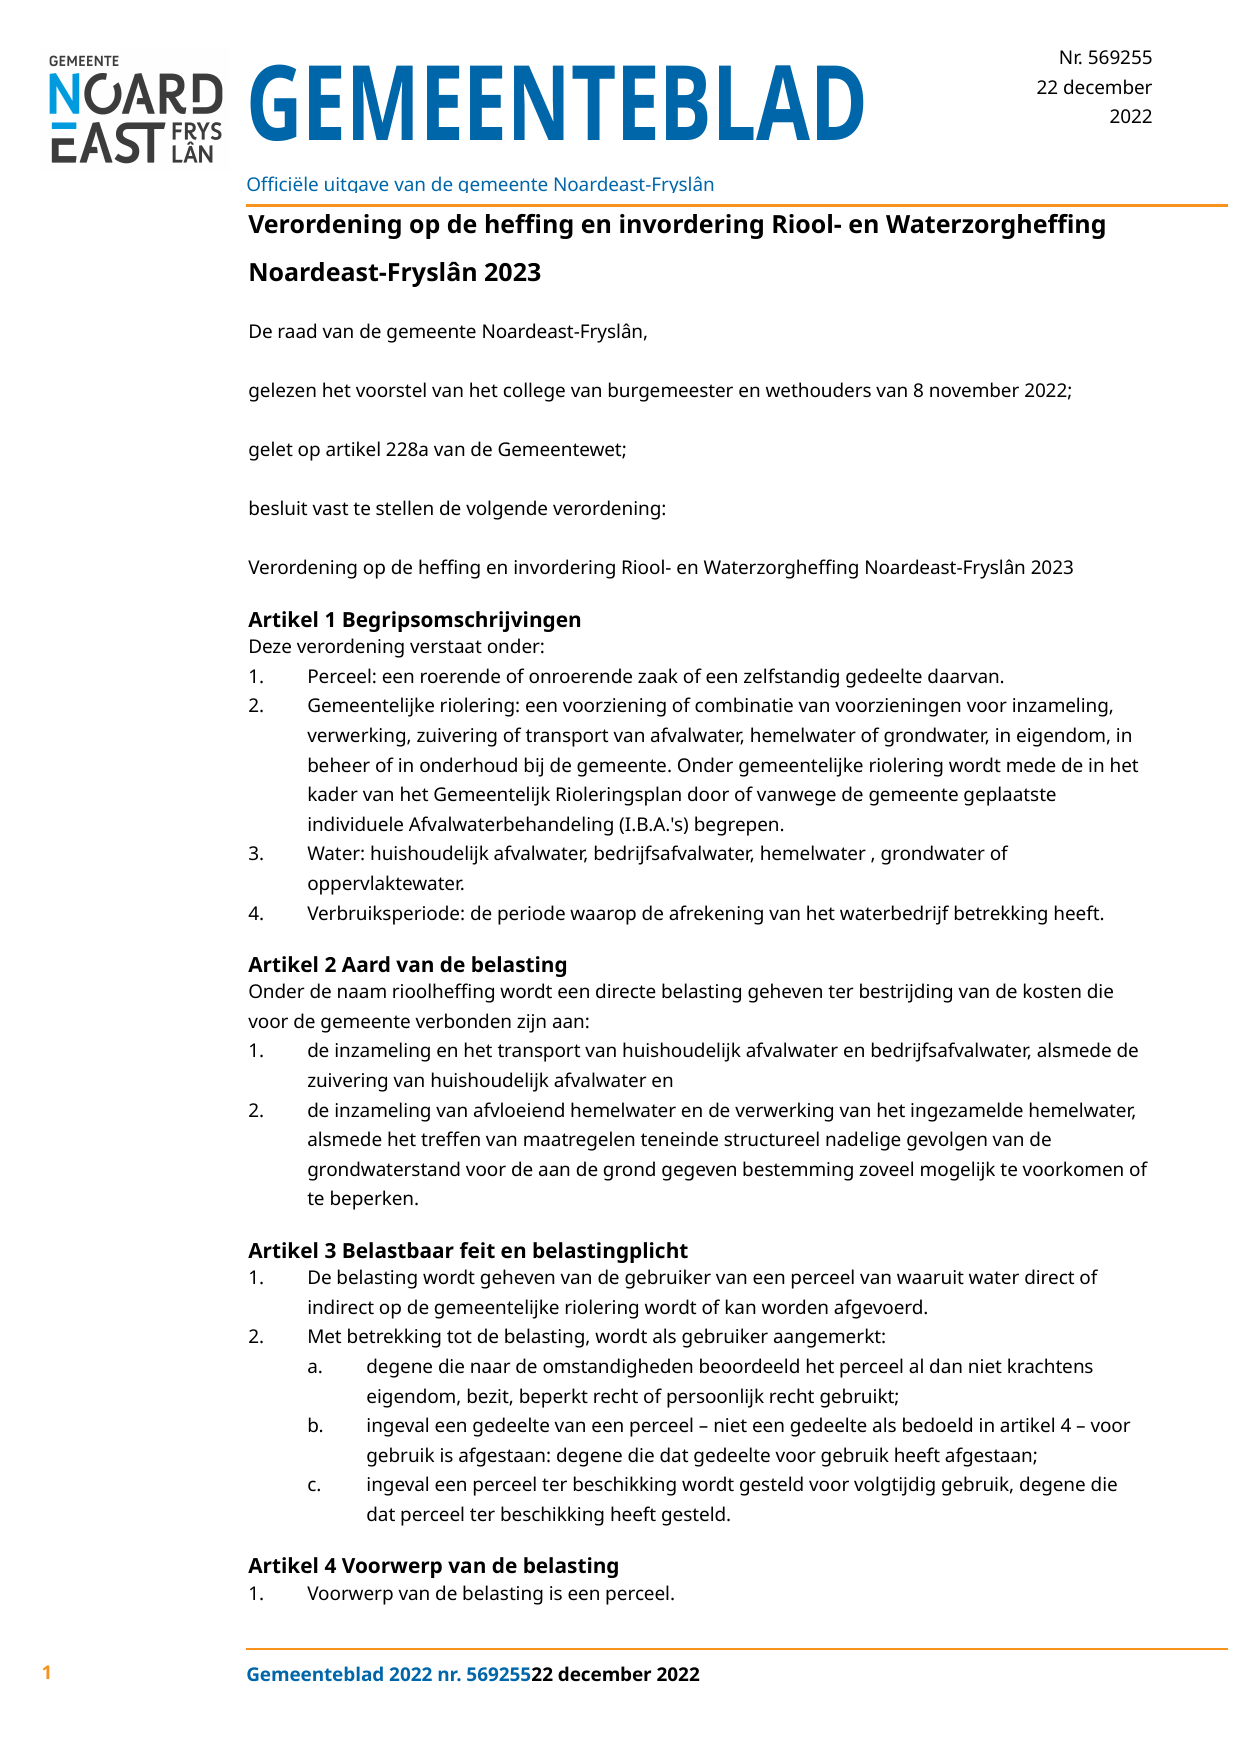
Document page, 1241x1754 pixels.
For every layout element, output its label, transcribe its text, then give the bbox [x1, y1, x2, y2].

text Artikel 1 Begripsomschrijvingen [248, 605, 1152, 633]
text Verordening op de heffing en invordering Riool- en Waterzorgheffing Noardeast-Fryslân 2023 [248, 554, 1152, 580]
list de inzameling van afvloeiend hemelwater en de verwerking van het ingezamelde hemelwater, alsmede het treffen van maatregelen teneinde structureel nadelige gevolgen van de grondwaterstand voor de aan de grond gegeven bestemming zoveel mogelijk te voorkomen of te beperken. [248, 1097, 1152, 1211]
list Met betrekking tot de belasting, wordt als gebruiker aangemerkt: [248, 1324, 1152, 1349]
list De belasting wordt geheven van de gebruiker van een perceel van waaruit water direct of indirect op de gemeentelijke riolering wordt of kan worden afgevoerd. [248, 1264, 1152, 1320]
list ingeval een perceel ter beschikking wordt gesteld voor volgtijdig gebruik, degene die dat perceel ter beschikking heeft gesteld. [307, 1472, 1152, 1527]
list Water: huishoudelijk afvalwater, bedrijfsafvalwater, hemelwater , grondwater of oppervlaktewater. [248, 841, 1152, 896]
list de inzameling en het transport van huishoudelijk afvalwater en bedrijfsafvalwater, alsmede de zuivering van huishoudelijk afvalwater en [248, 1038, 1152, 1093]
text besluit vast te stellen de volgende verordening: [248, 495, 1152, 521]
text gelezen het voorstel van het college van burgemeester en wethouders van 8 november 2022; [248, 377, 1152, 403]
text Onder de naam rioolheffing wordt een directe belasting geheven ter bestrijding van de kosten die voor de gemeente verbonden zijn aan: [248, 978, 1152, 1034]
list Verbruiksperiode: de periode waarop de afrekening van het waterbedrijf betrekking heeft. [248, 900, 1152, 925]
text Verordening op de heffing en invordering Riool- en Waterzorgheffing Noardeast-Fryslân 2023 [248, 207, 1152, 288]
text De raad van de gemeente Noardeast-Fryslân, [248, 318, 1152, 344]
text gelet op artikel 228a van de Gemeentewet; [248, 436, 1152, 462]
list ingeval een gedeelte van een perceel – niet een gedeelte als bedoeld in artikel 4 – voor gebruik is afgestaan: degene die dat gedeelte voor gebruik heeft afgestaan; [307, 1412, 1152, 1468]
list Gemeentelijke riolering: een voorziening of combinatie van voorzieningen voor inzameling, verwerking, zuivering of transport van afvalwater, hemelwater of grondwater, in eigendom, in beheer of in onderhoud bij de gemeente. Onder gemeentelijke riolering wordt mede de in het kader van het Gemeentelijk Rioleringsplan door of vanwege de gemeente geplaatste individuele Afvalwaterbehandeling (I.B.A.'s) begrepen. [248, 693, 1152, 837]
picture [41, 47, 231, 172]
text Deze verordening verstaat onder: [248, 633, 1152, 659]
list degene die naar de omstandigheden beoordeeld het perceel al dan niet krachtens eigendom, bezit, beperkt recht of persoonlijk recht gebruikt; [307, 1353, 1152, 1408]
list Voorwerp van de belasting is een perceel. [248, 1580, 1152, 1606]
text Artikel 4 Voorwerp van de belasting [248, 1552, 1152, 1580]
text Artikel 2 Aard van de belasting [248, 950, 1152, 978]
list Perceel: een roerende of onroerende zaak of een zelfstandig gedeelte daarvan. [248, 663, 1152, 689]
text Artikel 3 Belastbaar feit en belastingplicht [248, 1236, 1152, 1264]
